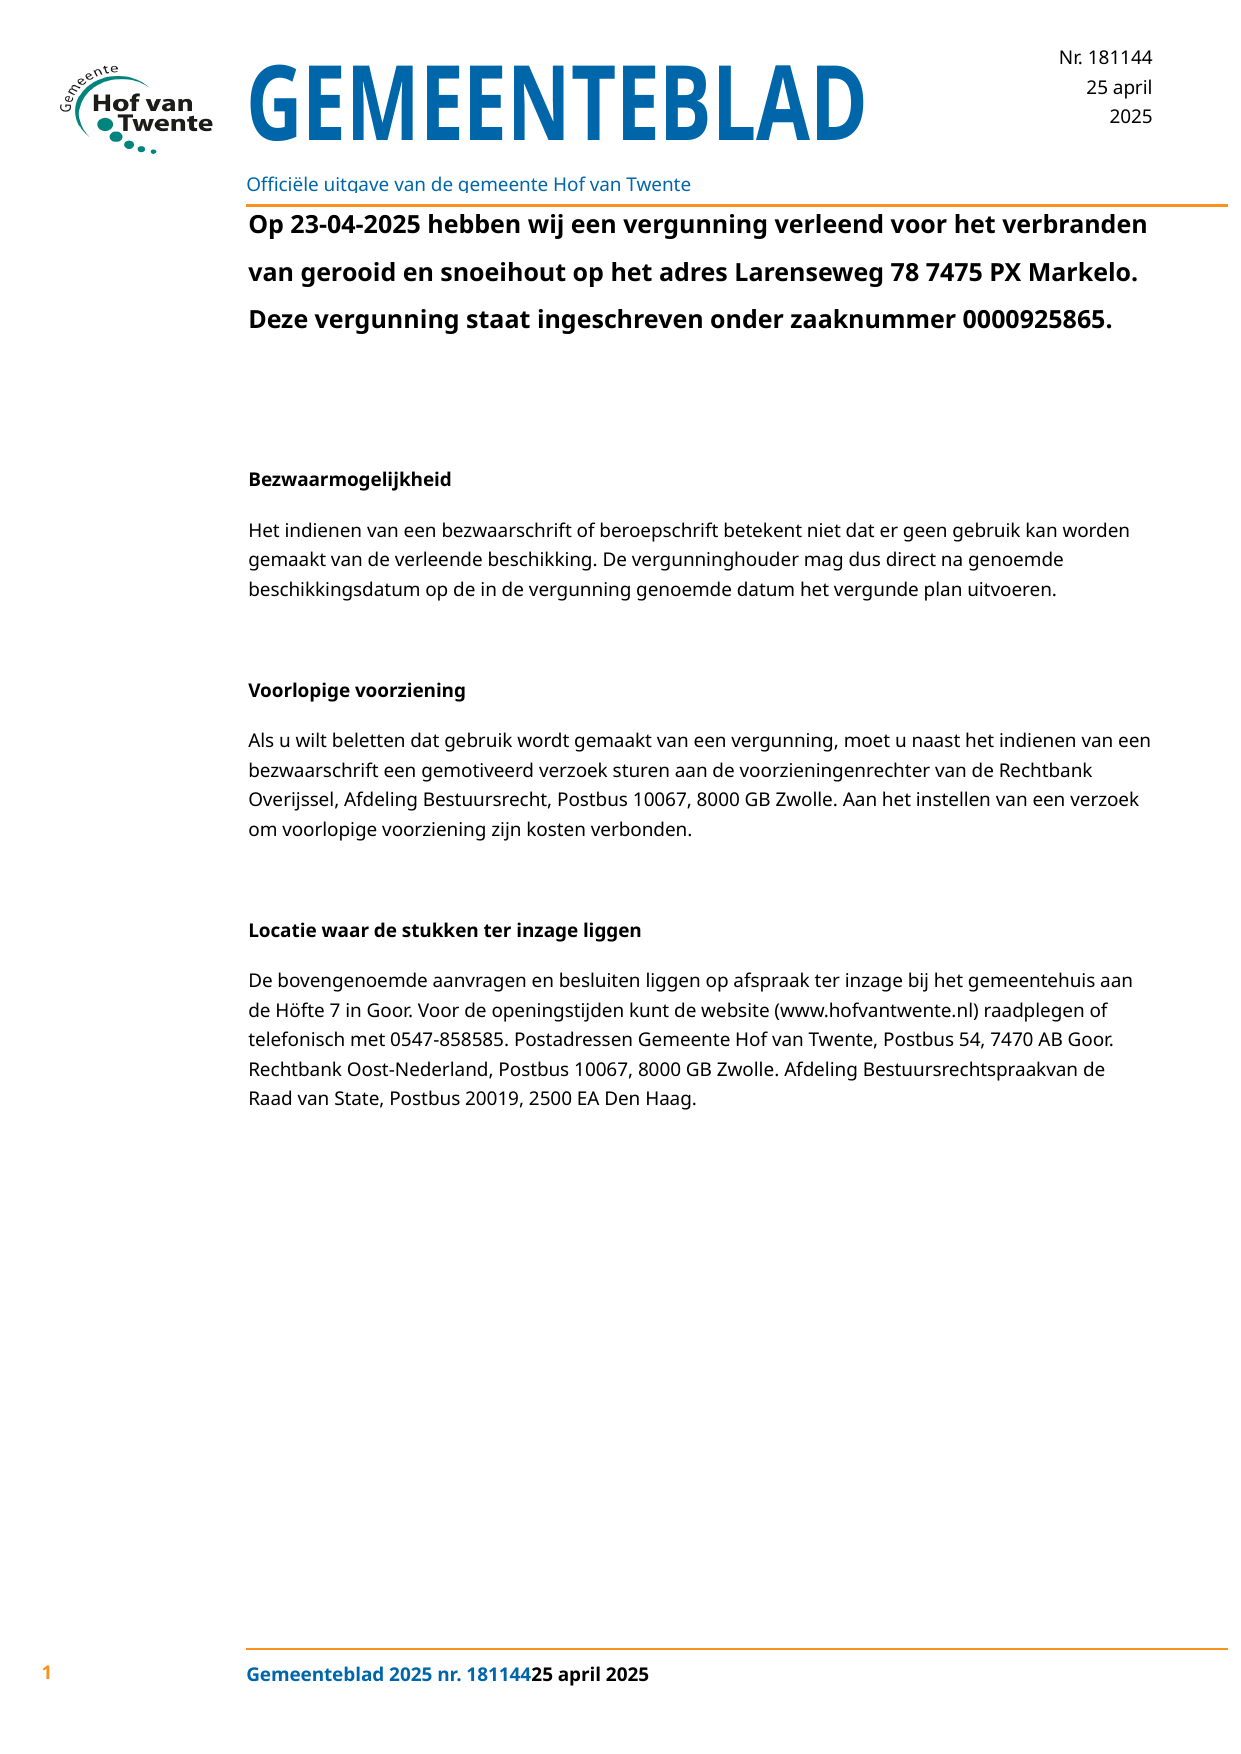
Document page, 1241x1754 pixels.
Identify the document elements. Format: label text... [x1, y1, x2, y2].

text Als u wilt beletten dat gebruik wordt gemaakt van een vergunning, moet u naast het indienen van een bezwaarschrift een gemotiveerd verzoek sturen aan de voorzieningenrechter van de Rechtbank Overijssel, Afdeling Bestuursrecht, Postbus 10067, 8000 GB Zwolle. Aan het instellen van een verzoek om voorlopige voorziening zijn kosten verbonden. [248, 727, 1152, 842]
text Bezwaarmogelijkheid [248, 466, 1152, 492]
picture [41, 47, 231, 172]
text De bovengenoemde aanvragen en besluiten liggen op afspraak ter inzage bij het gemeentehuis aan de Höfte 7 in Goor. Voor de openingstijden kunt de website (www.hofvantwente.nl) raadplegen of telefonisch met 0547-858585. Postadressen Gemeente Hof van Twente, Postbus 54, 7470 AB Goor. Rechtbank Oost-Nederland, Postbus 10067, 8000 GB Zwolle. Afdeling Bestuursrechtspraakvan de Raad van State, Postbus 20019, 2500 EA Den Haag. [248, 967, 1152, 1111]
text Voorlopige voorziening [248, 677, 1152, 702]
text Op 23-04-2025 hebben wij een vergunning verleend voor het verbranden van gerooid en snoeihout op het adres Larenseweg 78 7475 PX Markelo. Deze vergunning staat ingeschreven onder zaaknummer 0000925865. [248, 207, 1152, 336]
text Locatie waar de stukken ter inzage liggen [248, 917, 1152, 942]
text Het indienen van een bezwaarschrift of beroepschrift betekent niet dat er geen gebruik kan worden gemaakt van de verleende beschikking. De vergunninghouder mag dus direct na genoemde beschikkingsdatum op de in de vergunning genoemde datum het vergunde plan uitvoeren. [248, 517, 1152, 602]
